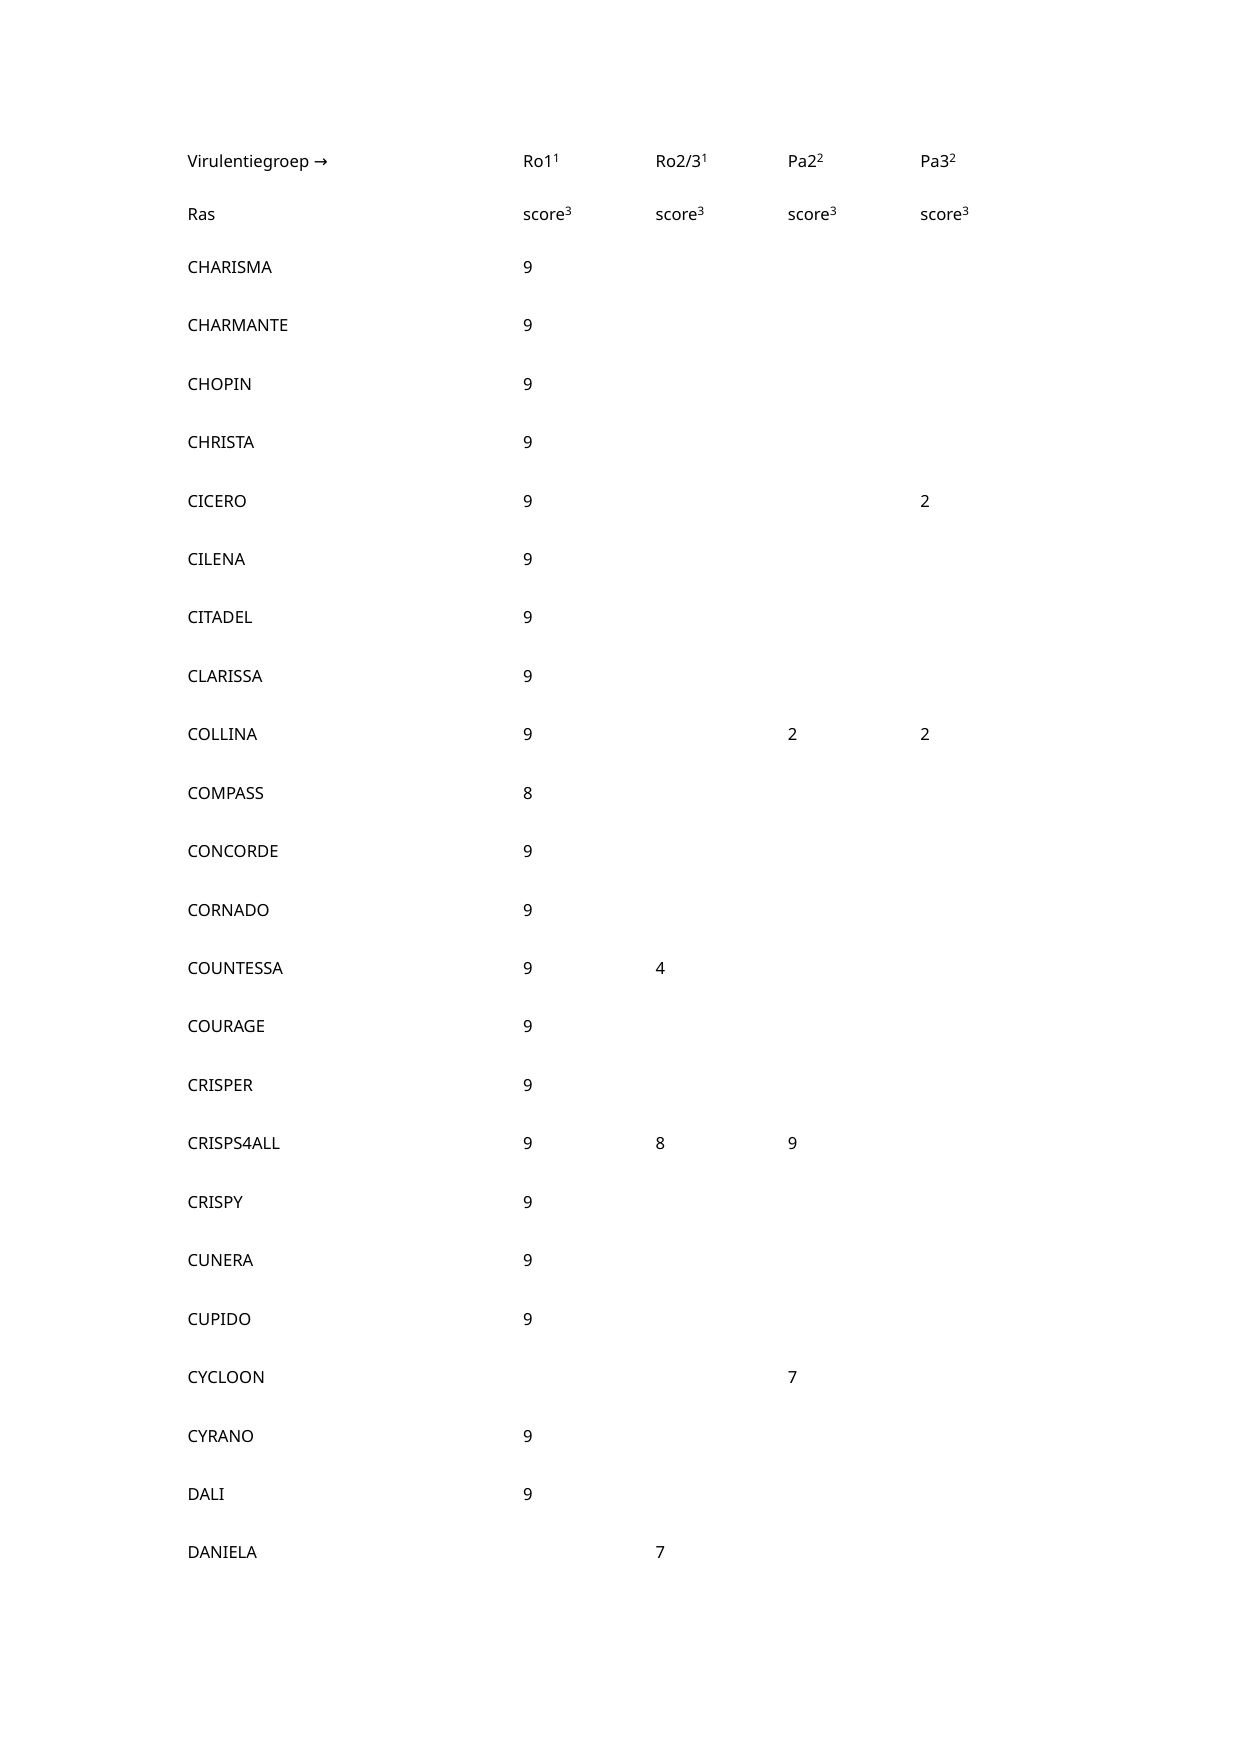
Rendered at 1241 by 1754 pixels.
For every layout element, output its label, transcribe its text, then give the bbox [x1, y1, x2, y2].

table_cell [788, 1015, 920, 1073]
table_cell 9 [523, 255, 655, 314]
table_cell 7 [788, 1366, 920, 1424]
table_cell 9 [523, 1307, 655, 1366]
table_cell CHARMANTE [188, 314, 523, 372]
table_cell 9 [523, 1424, 655, 1483]
table_cell 9 [523, 1483, 655, 1541]
table_cell [920, 957, 1053, 1015]
table_cell [920, 1074, 1053, 1132]
table_cell 9 [523, 606, 655, 664]
table_cell [655, 840, 788, 898]
table_cell [920, 1366, 1053, 1424]
table_cell [655, 1190, 788, 1249]
table_cell [655, 1074, 788, 1132]
table_cell [920, 898, 1053, 957]
table_cell 8 [655, 1132, 788, 1190]
table_cell [655, 372, 788, 431]
table_cell [920, 1132, 1053, 1190]
table_cell [788, 665, 920, 723]
table_cell [920, 1249, 1053, 1307]
table_cell [655, 1249, 788, 1307]
table_cell 9 [523, 431, 655, 489]
table_cell DANIELA [188, 1541, 523, 1599]
table_cell [920, 781, 1053, 840]
table_cell score3 [920, 203, 1053, 255]
table_cell CICERO [188, 489, 523, 548]
table_cell [788, 255, 920, 314]
table_cell [655, 1424, 788, 1483]
table_cell 2 [920, 723, 1053, 781]
table_cell 8 [523, 781, 655, 840]
table_cell [920, 1307, 1053, 1366]
table_cell 2 [920, 489, 1053, 548]
table_cell DALI [188, 1483, 523, 1541]
table_cell [920, 431, 1053, 489]
table_cell [655, 1015, 788, 1073]
table_cell [788, 957, 920, 1015]
table_cell COLLINA [188, 723, 523, 781]
table_cell [788, 1190, 920, 1249]
table_cell [920, 1190, 1053, 1249]
table_cell score3 [655, 203, 788, 255]
table_cell [788, 431, 920, 489]
table_cell [655, 606, 788, 664]
table_cell [655, 1483, 788, 1541]
table_cell [920, 606, 1053, 664]
table_cell [655, 255, 788, 314]
table_cell [655, 665, 788, 723]
table_cell [920, 255, 1053, 314]
table_cell 9 [523, 1015, 655, 1073]
table_cell 4 [655, 957, 788, 1015]
table_cell score3 [523, 203, 655, 255]
table_cell CORNADO [188, 898, 523, 957]
table_cell CILENA [188, 548, 523, 606]
table_cell CRISPS4ALL [188, 1132, 523, 1190]
table_cell COUNTESSA [188, 957, 523, 1015]
table_cell [655, 548, 788, 606]
table_cell [523, 1541, 655, 1599]
table_cell 9 [523, 489, 655, 548]
table_cell COMPASS [188, 781, 523, 840]
table_cell CHARISMA [188, 255, 523, 314]
table_cell 9 [523, 314, 655, 372]
table_cell [788, 1307, 920, 1366]
table_cell [788, 548, 920, 606]
table_cell CUNERA [188, 1249, 523, 1307]
table_cell [788, 1541, 920, 1599]
table_cell [920, 372, 1053, 431]
table_cell CONCORDE [188, 840, 523, 898]
table_cell 2 [788, 723, 920, 781]
table_cell 9 [523, 372, 655, 431]
table_cell [920, 314, 1053, 372]
table_cell CITADEL [188, 606, 523, 664]
table_cell CRISPY [188, 1190, 523, 1249]
table_cell [788, 314, 920, 372]
table_cell [655, 1366, 788, 1424]
table_cell [920, 1483, 1053, 1541]
table_cell [920, 1424, 1053, 1483]
table_cell [655, 431, 788, 489]
table_cell 9 [523, 840, 655, 898]
table_cell 7 [655, 1541, 788, 1599]
table_cell CUPIDO [188, 1307, 523, 1366]
table_cell CHOPIN [188, 372, 523, 431]
table_header Ro11 [523, 150, 655, 203]
table_cell [920, 548, 1053, 606]
table_cell CHRISTA [188, 431, 523, 489]
table_cell [788, 372, 920, 431]
table_cell 9 [523, 1132, 655, 1190]
table_cell [788, 840, 920, 898]
table_cell 9 [523, 723, 655, 781]
table_header Ro2/31 [655, 150, 788, 203]
table_cell [788, 489, 920, 548]
table_cell [655, 723, 788, 781]
table_cell [788, 898, 920, 957]
table_cell 9 [523, 957, 655, 1015]
table_cell COURAGE [188, 1015, 523, 1073]
table_header Virulentiegroep → [188, 150, 523, 203]
table_cell [920, 840, 1053, 898]
table_cell [788, 781, 920, 840]
table_header Pa22 [788, 150, 920, 203]
table_cell [655, 314, 788, 372]
table_header Pa32 [920, 150, 1053, 203]
table_cell [788, 1074, 920, 1132]
table_cell [920, 665, 1053, 723]
table_cell [655, 898, 788, 957]
table_cell [788, 606, 920, 664]
table_cell [788, 1424, 920, 1483]
table_cell 9 [523, 665, 655, 723]
table_cell 9 [523, 548, 655, 606]
table_cell score3 [788, 203, 920, 255]
table_cell [655, 1307, 788, 1366]
table_cell Ras [188, 203, 523, 255]
table_cell [788, 1483, 920, 1541]
table_cell 9 [523, 1190, 655, 1249]
table_cell 9 [523, 1249, 655, 1307]
table_cell CYCLOON [188, 1366, 523, 1424]
table_cell 9 [523, 898, 655, 957]
table_cell CLARISSA [188, 665, 523, 723]
table_cell [920, 1015, 1053, 1073]
table_cell [920, 1541, 1053, 1599]
table_cell CYRANO [188, 1424, 523, 1483]
table_cell [788, 1249, 920, 1307]
table_cell 9 [788, 1132, 920, 1190]
table_cell 9 [523, 1074, 655, 1132]
table_cell [655, 489, 788, 548]
table_cell [655, 781, 788, 840]
table_cell [523, 1366, 655, 1424]
table_cell CRISPER [188, 1074, 523, 1132]
